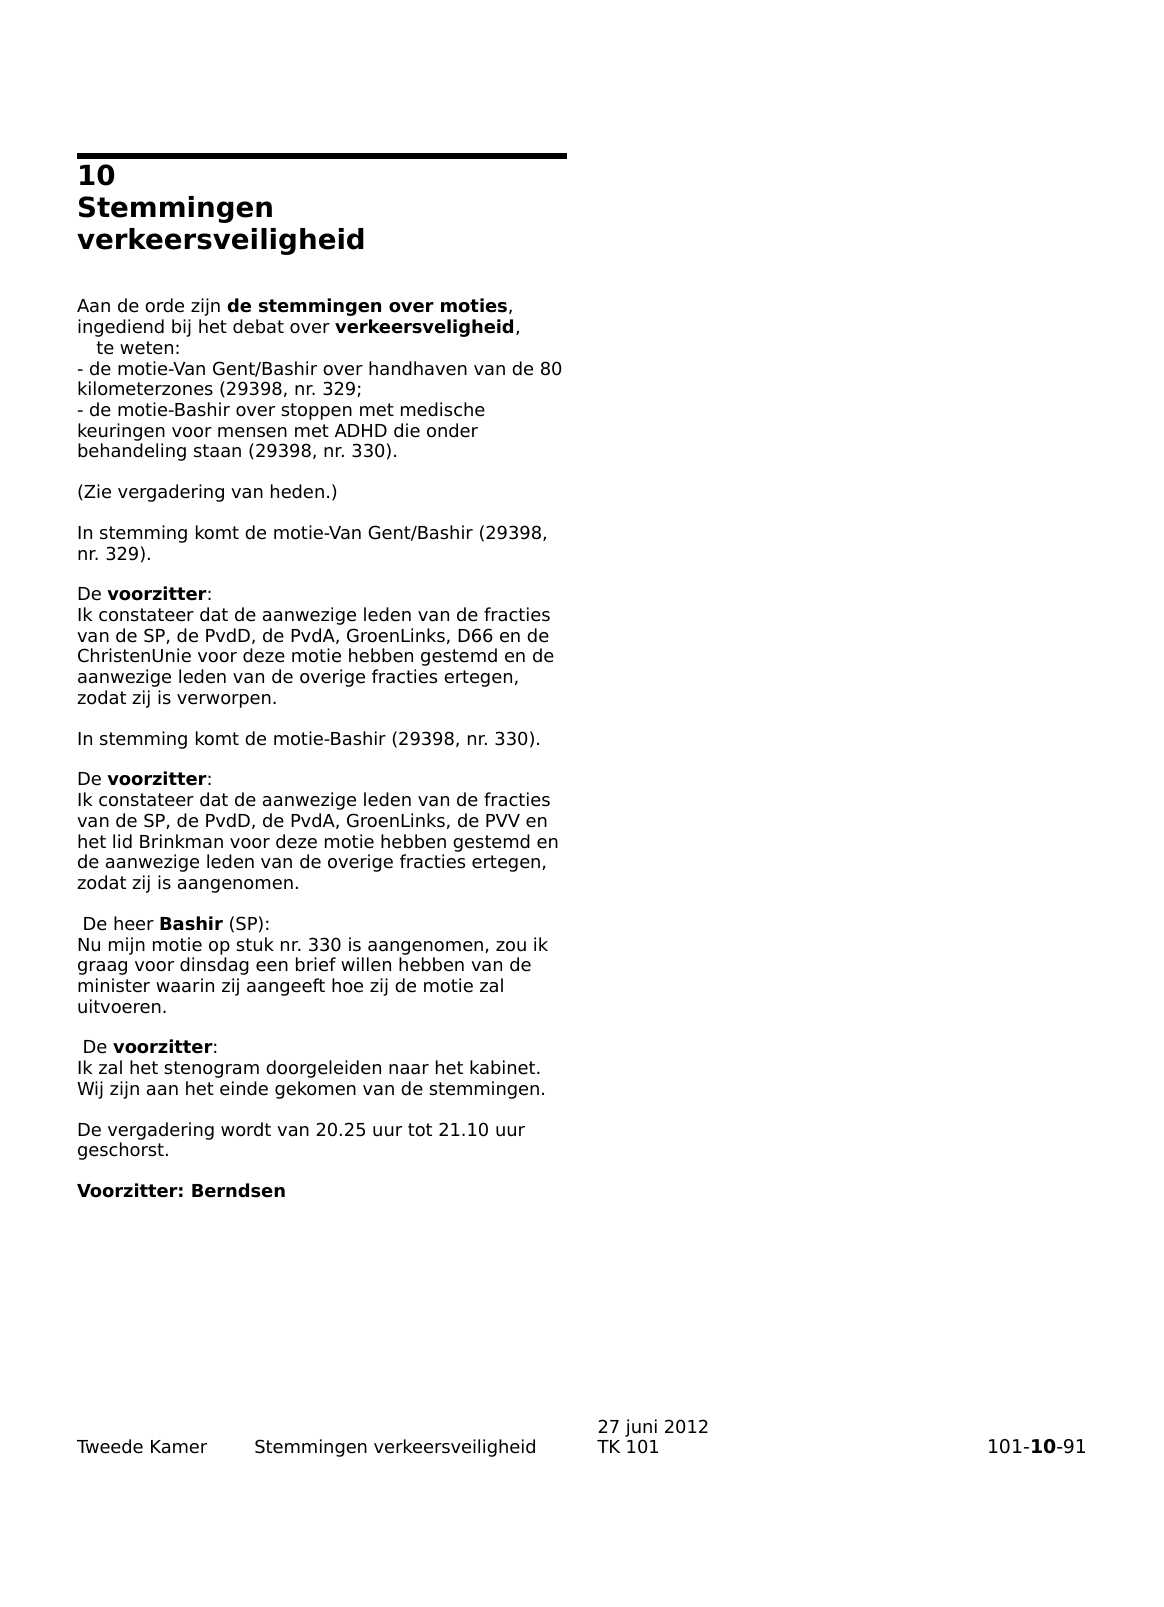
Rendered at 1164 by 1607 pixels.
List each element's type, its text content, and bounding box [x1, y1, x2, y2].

title 10 Stemmingen verkeersveiligheid [77, 159, 567, 256]
text De voorzitter: [77, 1037, 567, 1058]
text Aan de orde zijn de stemmingen over moties, ingediend bij het debat over verkeersveligheid, [77, 296, 567, 338]
text De voorzitter: [77, 584, 567, 605]
text Ik constateer dat de aanwezige leden van de fracties van de SP, de PvdD, de PvdA, GroenLinks, D66 en de ChristenUnie voor deze motie hebben gestemd en de aanwezige leden van de overige fracties ertegen, zodat zij is verworpen. [77, 605, 567, 708]
text De heer Bashir (SP): [77, 914, 567, 934]
text - de motie-Bashir over stoppen met medische keuringen voor mensen met ADHD die onder behandeling staan (29398, nr. 330). [77, 400, 567, 462]
text (Zie vergadering van heden.) [77, 482, 567, 503]
text Ik constateer dat de aanwezige leden van de fracties van de SP, de PvdD, de PvdA, GroenLinks, de PVV en het lid Brinkman voor deze motie hebben gestemd en de aanwezige leden van de overige fracties ertegen, zodat zij is aangenomen. [77, 790, 567, 894]
text Voorzitter: Berndsen [77, 1181, 567, 1202]
text Nu mijn motie op stuk nr. 330 is aangenomen, zou ik graag voor dinsdag een brief willen hebben van de minister waarin zij aangeeft hoe zij de motie zal uitvoeren. [77, 934, 567, 1017]
text In stemming komt de motie-Bashir (29398, nr. 330). [77, 728, 567, 749]
text In stemming komt de motie-Van Gent/Bashir (29398, nr. 329). [77, 523, 567, 564]
text De voorzitter: [77, 769, 567, 790]
text te weten: [77, 338, 567, 358]
text Ik zal het stenogram doorgeleiden naar het kabinet. Wij zijn aan het einde gekomen van de stemmingen. [77, 1058, 567, 1099]
text De vergadering wordt van 20.25 uur tot 21.10 uur geschorst. [77, 1119, 567, 1161]
text - de motie-Van Gent/Bashir over handhaven van de 80 kilometerzones (29398, nr. 329; [77, 358, 567, 400]
